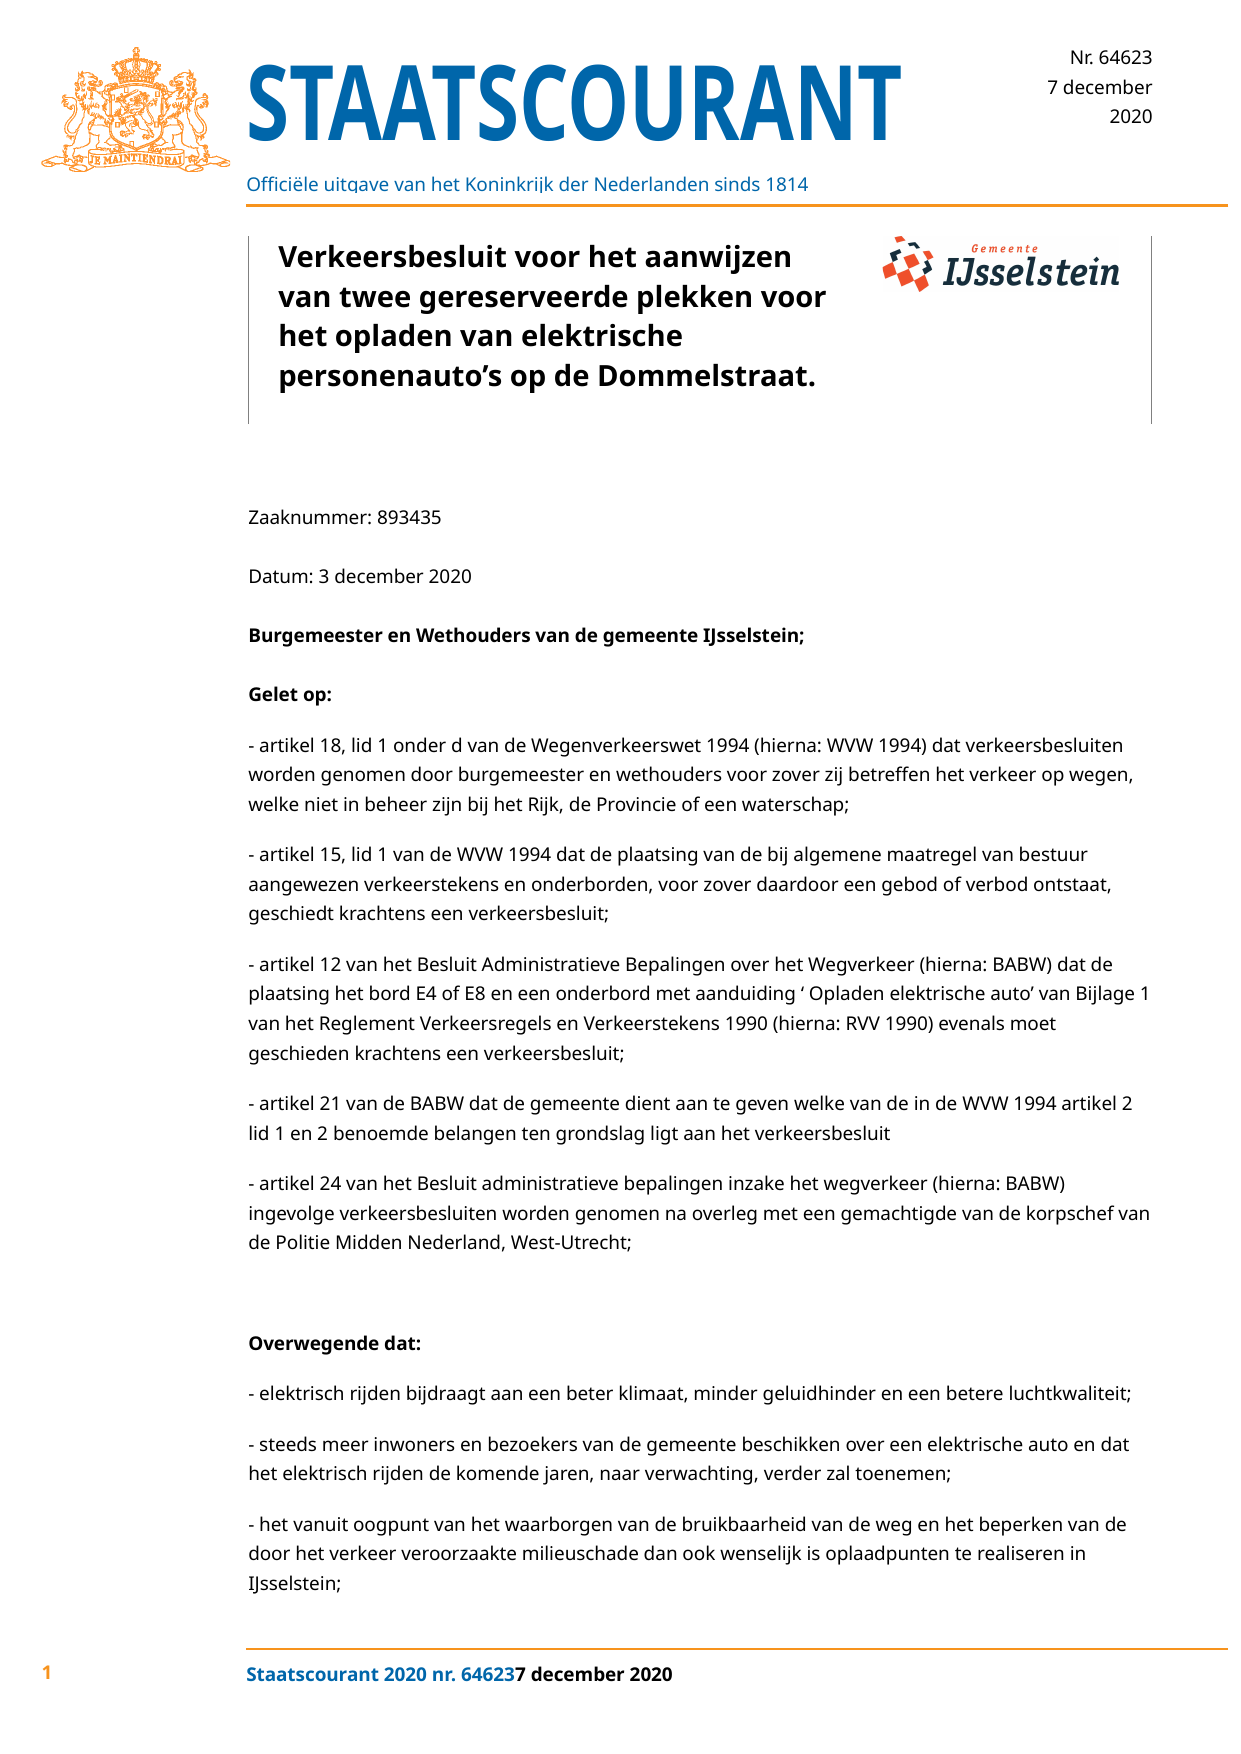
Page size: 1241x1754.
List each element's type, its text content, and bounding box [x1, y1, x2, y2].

text - het vanuit oogpunt van het waarborgen van de bruikbaarheid van de weg en het beperken van de door het verkeer veroorzaakte milieuschade dan ook wenselijk is oplaadpunten te realiseren in IJsselstein; [248, 1511, 1152, 1596]
text - artikel 24 van het Besluit administratieve bepalingen inzake het wegverkeer (hierna: BABW) ingevolge verkeersbesluiten worden genomen na overleg met een gemachtigde van de korpschef van de Politie Midden Nederland, West-Utrecht; [248, 1170, 1152, 1255]
text Overwegende dat: [248, 1330, 1152, 1356]
table_header [850, 236, 1151, 424]
text - steeds meer inwoners en bezoekers van de gemeente beschikken over een elektrische auto en dat het elektrisch rijden de komende jaren, naar verwachting, verder zal toenemen; [248, 1431, 1152, 1486]
table_header Verkeersbesluit voor het aanwijzen van twee gereserveerde plekken voor het opladen van elektrische personenauto’s op de Dommelstraat. [249, 236, 850, 424]
text Burgemeester en Wethouders van de gemeente IJsselstein; [248, 622, 1152, 648]
text Gelet op: [248, 681, 1152, 707]
text Zaaknummer: 893435 [248, 504, 1152, 530]
text - elektrisch rijden bijdraagt aan een beter klimaat, minder geluidhinder en een betere luchtkwaliteit; [248, 1381, 1152, 1406]
text - artikel 21 van de BABW dat de gemeente dient aan te geven welke van de in de WVW 1994 artikel 2 lid 1 en 2 benoemde belangen ten grondslag ligt aan het verkeersbesluit [248, 1090, 1152, 1146]
picture [882, 236, 1119, 292]
text - artikel 12 van het Besluit Administratieve Bepalingen over het Wegverkeer (hierna: BABW) dat de plaatsing het bord E4 of E8 en een onderbord met aanduiding ‘ Opladen elektrische auto’ van Bijlage 1 van het Reglement Verkeersregels en Verkeerstekens 1990 (hierna: RVV 1990) evenals moet geschieden krachtens een verkeersbesluit; [248, 951, 1152, 1066]
picture [41, 47, 231, 172]
text - artikel 18, lid 1 onder d van de Wegenverkeerswet 1994 (hierna: WVW 1994) dat verkeersbesluiten worden genomen door burgemeester en wethouders voor zover zij betreffen het verkeer op wegen, welke niet in beheer zijn bij het Rijk, de Provincie of een waterschap; [248, 732, 1152, 817]
text - artikel 15, lid 1 van de WVW 1994 dat de plaatsing van de bij algemene maatregel van bestuur aangewezen verkeerstekens en onderborden, voor zover daardoor een gebod of verbod ontstaat, geschiedt krachtens een verkeersbesluit; [248, 841, 1152, 926]
text Datum: 3 december 2020 [248, 563, 1152, 589]
